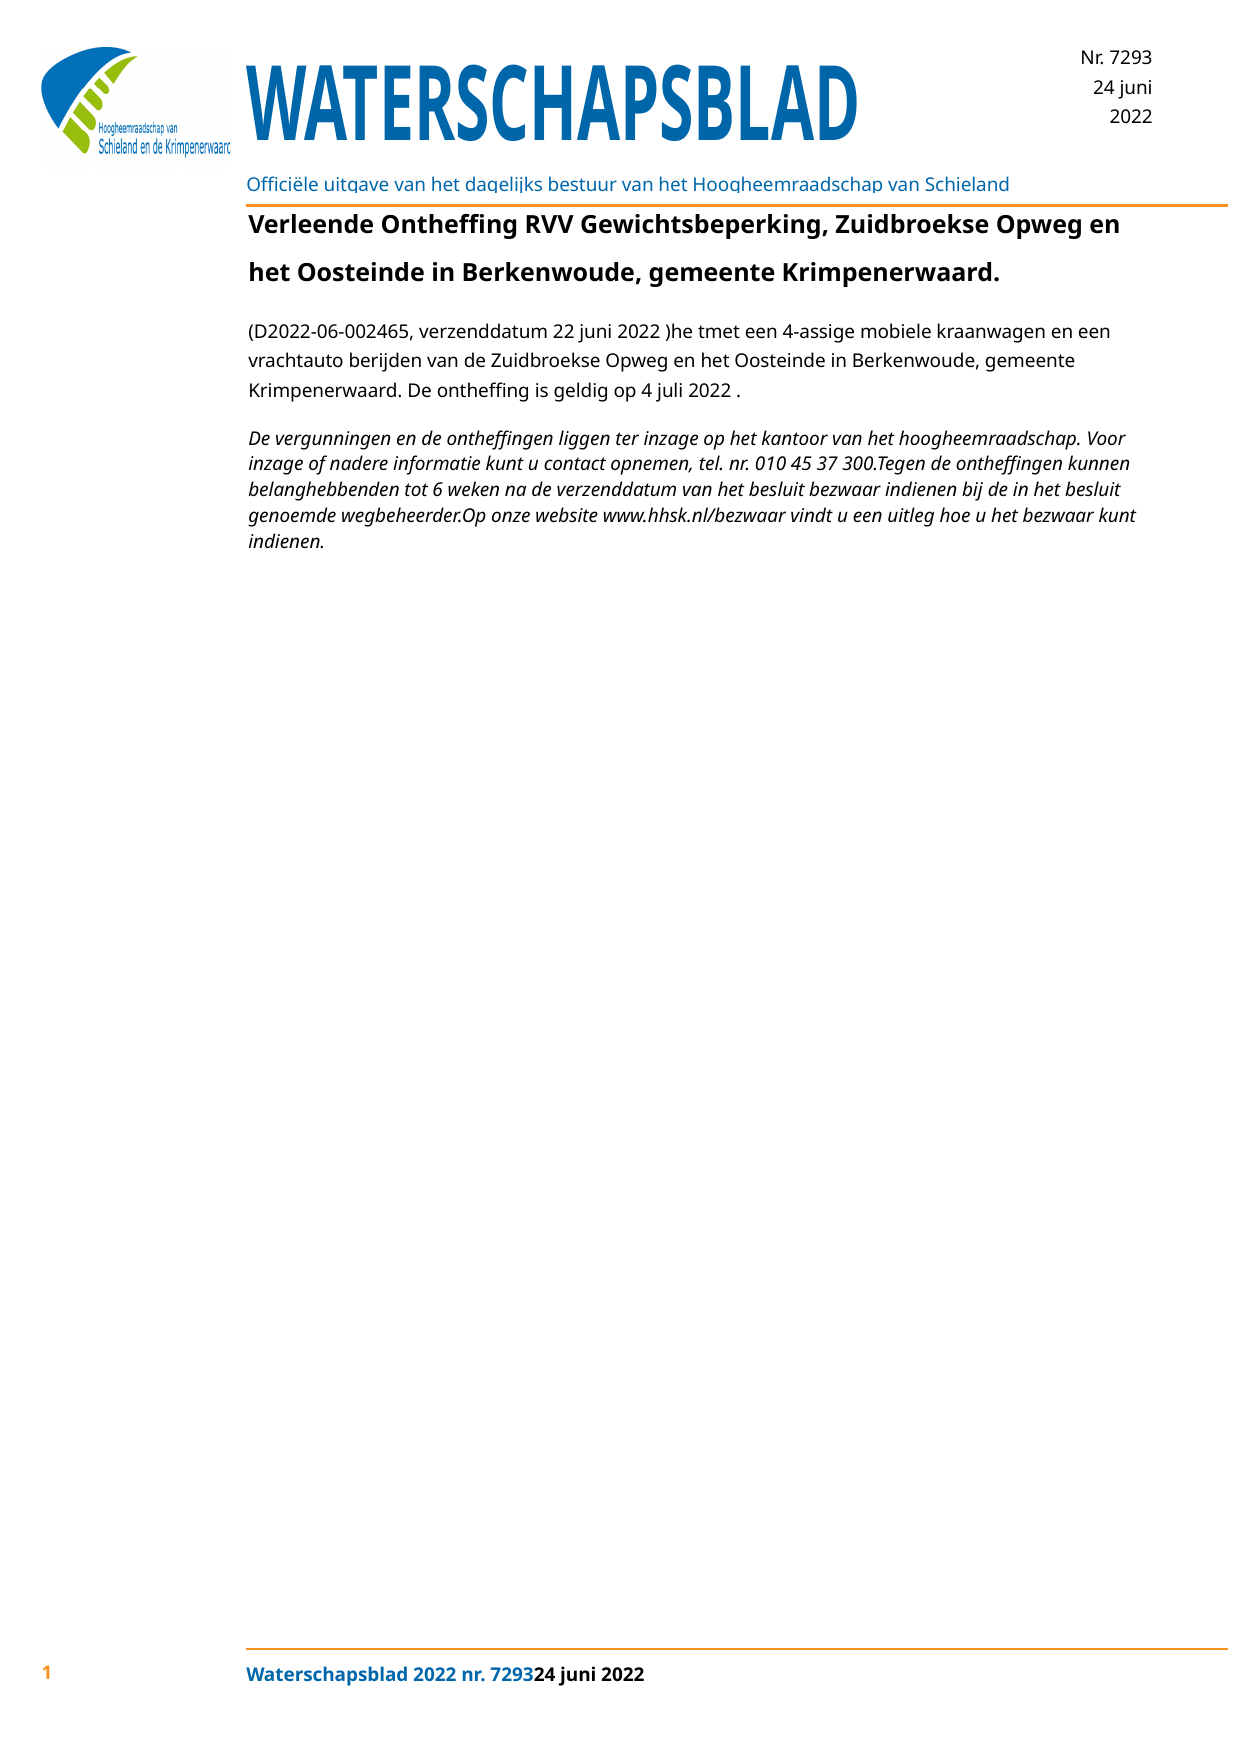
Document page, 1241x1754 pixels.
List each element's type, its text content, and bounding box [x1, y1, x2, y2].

text (D2022-06-002465, verzenddatum 22 juni 2022 )he tmet een 4-assige mobiele kraanwagen en een vrachtauto berijden van de Zuidbroekse Opweg en het Oosteinde in Berkenwoude, gemeente Krimpenerwaard. De ontheffing is geldig op 4 juli 2022 . [248, 318, 1152, 403]
picture [41, 47, 231, 172]
text De vergunningen en de ontheffingen liggen ter inzage op het kantoor van het hoogheemraadschap. Voor inzage of nadere informatie kunt u contact opnemen, tel. nr. 010 45 37 300.Tegen de ontheffingen kunnen belanghebbenden tot 6 weken na de verzenddatum van het besluit bezwaar indienen bij de in het besluit genoemde wegbeheerder.Op onze website www.hhsk.nl/bezwaar vindt u een uitleg hoe u het bezwaar kunt indienen. [248, 425, 1152, 553]
text Verleende Ontheffing RVV Gewichtsbeperking, Zuidbroekse Opweg en het Oosteinde in Berkenwoude, gemeente Krimpenerwaard. [248, 207, 1152, 288]
